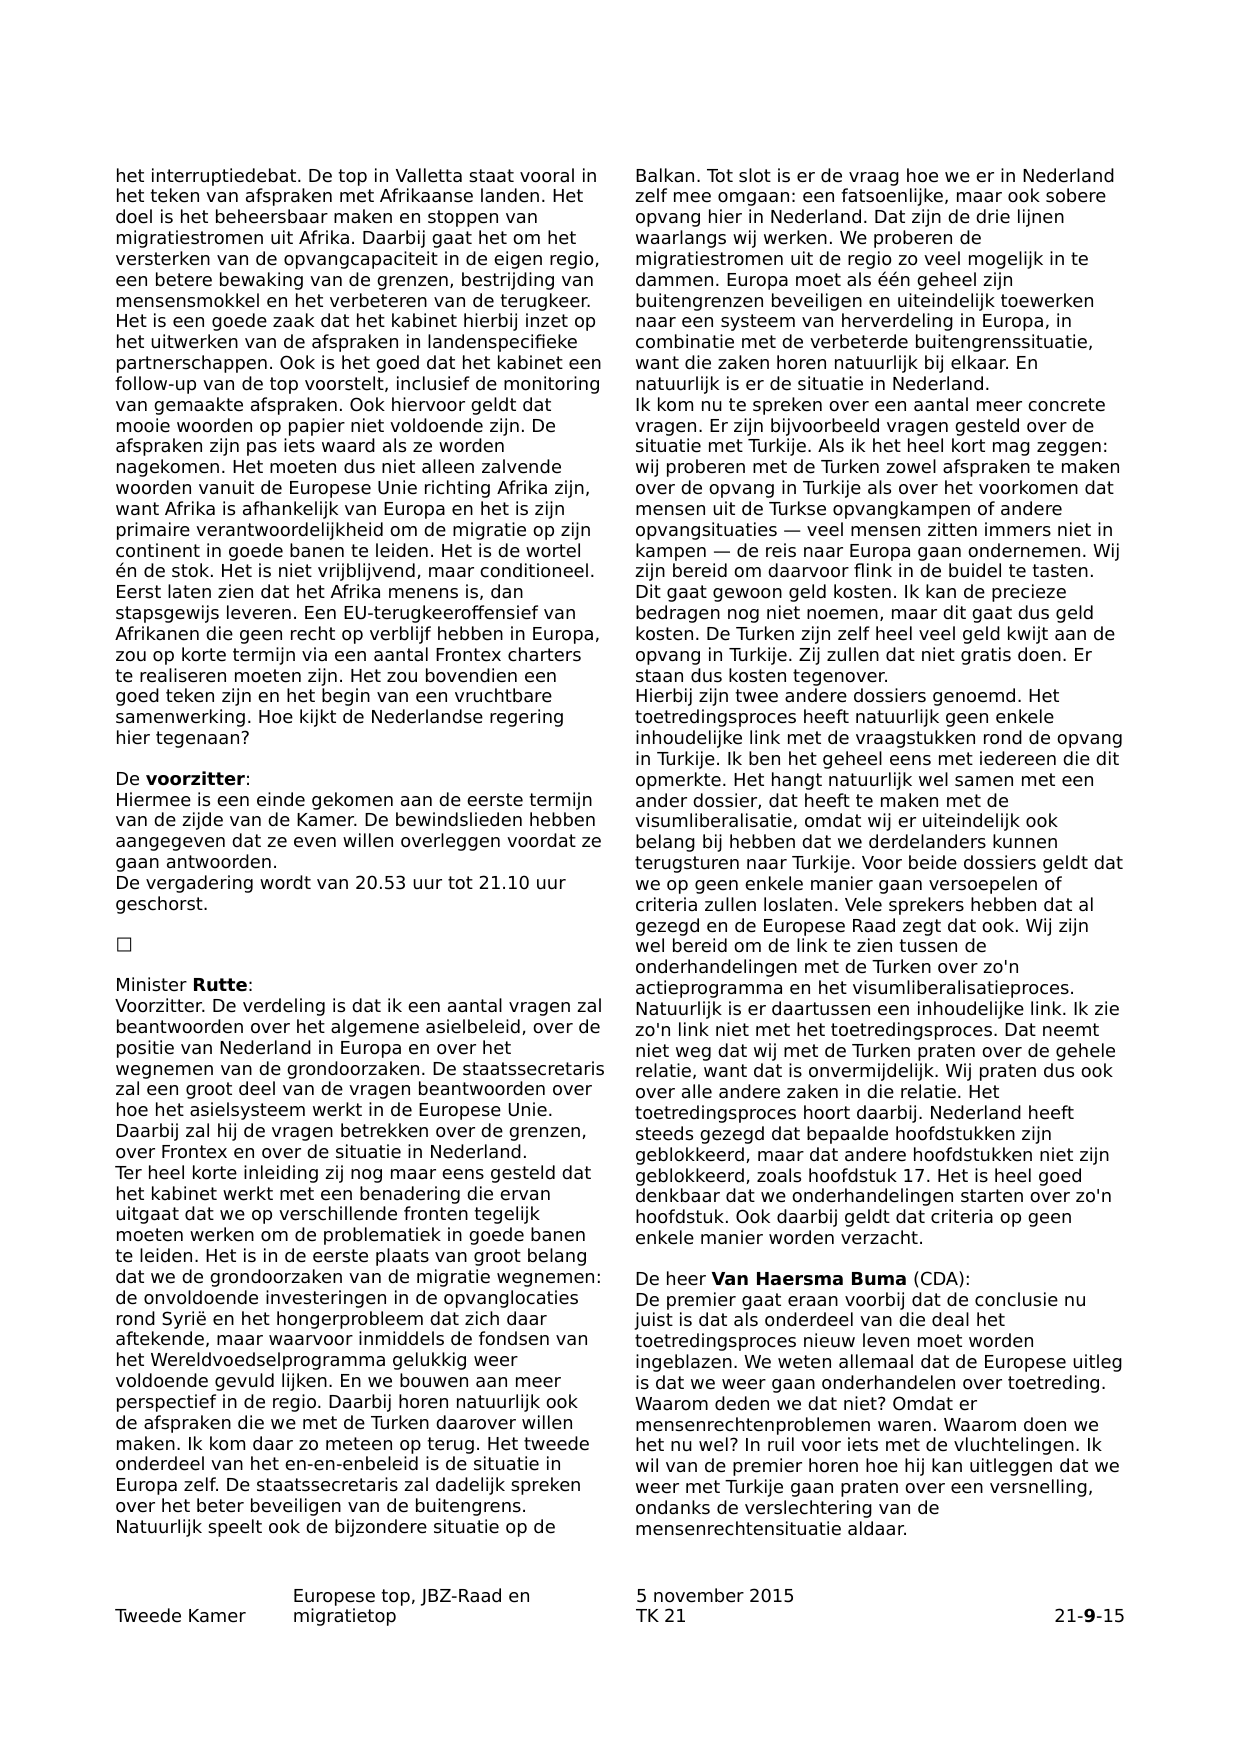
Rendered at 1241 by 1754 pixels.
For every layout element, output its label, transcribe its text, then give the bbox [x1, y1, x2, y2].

text Hiermee is een einde gekomen aan de eerste termijn van de zijde van de Kamer. De bewindslieden hebben aangegeven dat ze even willen overleggen voordat ze gaan antwoorden. [115, 789, 605, 873]
text ⬜ [115, 934, 605, 955]
text Balkan. Tot slot is er de vraag hoe we er in Nederland zelf mee omgaan: een fatsoenlijke, maar ook sobere opvang hier in Nederland. Dat zijn de drie lijnen waarlangs wij werken. We proberen de migratiestromen uit de regio zo veel mogelijk in te dammen. Europa moet als één geheel zijn buitengrenzen beveiligen en uiteindelijk toewerken naar een systeem van herverdeling in Europa, in combinatie met de verbeterde buitengrenssituatie, want die zaken horen natuurlijk bij elkaar. En natuurlijk is er de situatie in Nederland. [635, 165, 1125, 394]
text Voorzitter. De verdeling is dat ik een aantal vragen zal beantwoorden over het algemene asielbeleid, over de positie van Nederland in Europa en over het wegnemen van de grondoorzaken. De staatssecretaris zal een groot deel van de vragen beantwoorden over hoe het asielsysteem werkt in de Europese Unie. Daarbij zal hij de vragen betrekken over de grenzen, over Frontex en over de situatie in Nederland. [115, 996, 605, 1162]
text Minister Rutte: [115, 975, 605, 996]
text De premier gaat eraan voorbij dat de conclusie nu juist is dat als onderdeel van die deal het toetredingsproces nieuw leven moet worden ingeblazen. We weten allemaal dat de Europese uitleg is dat we weer gaan onderhandelen over toetreding. Waarom deden we dat niet? Omdat er mensenrechtenproblemen waren. Waarom doen we het nu wel? In ruil voor iets met de vluchtelingen. Ik wil van de premier horen hoe hij kan uitleggen dat we weer met Turkije gaan praten over een versnelling, ondanks de verslechtering van de mensenrechtensituatie aldaar. [635, 1289, 1125, 1539]
text Hierbij zijn twee andere dossiers genoemd. Het toetredingsproces heeft natuurlijk geen enkele inhoudelijke link met de vraagstukken rond de opvang in Turkije. Ik ben het geheel eens met iedereen die dit opmerkte. Het hangt natuurlijk wel samen met een ander dossier, dat heeft te maken met de visumliberalisatie, omdat wij er uiteindelijk ook belang bij hebben dat we derdelanders kunnen terugsturen naar Turkije. Voor beide dossiers geldt dat we op geen enkele manier gaan versoepelen of criteria zullen loslaten. Vele sprekers hebben dat al gezegd en de Europese Raad zegt dat ook. Wij zijn wel bereid om de link te zien tussen de onderhandelingen met de Turken over zo'n actieprogramma en het visumliberalisatieproces. Natuurlijk is er daartussen een inhoudelijke link. Ik zie zo'n link niet met het toetredingsproces. Dat neemt niet weg dat wij met de Turken praten over de gehele relatie, want dat is onvermijdelijk. Wij praten dus ook over alle andere zaken in die relatie. Het toetredingsproces hoort daarbij. Nederland heeft steeds gezegd dat bepaalde hoofdstukken zijn geblokkeerd, maar dat andere hoofdstukken niet zijn geblokkeerd, zoals hoofdstuk 17. Het is heel goed denkbaar dat we onderhandelingen starten over zo'n hoofdstuk. Ook daarbij geldt dat criteria op geen enkele manier worden verzacht. [635, 686, 1125, 1249]
text De vergadering wordt van 20.53 uur tot 21.10 uur geschorst. [115, 873, 605, 914]
text Ik kom nu te spreken over een aantal meer concrete vragen. Er zijn bijvoorbeeld vragen gesteld over de situatie met Turkije. Als ik het heel kort mag zeggen: wij proberen met de Turken zowel afspraken te maken over de opvang in Turkije als over het voorkomen dat mensen uit de Turkse opvangkampen of andere opvangsituaties — veel mensen zitten immers niet in kampen — de reis naar Europa gaan ondernemen. Wij zijn bereid om daarvoor flink in de buidel te tasten. Dit gaat gewoon geld kosten. Ik kan de precieze bedragen nog niet noemen, maar dit gaat dus geld kosten. De Turken zijn zelf heel veel geld kwijt aan de opvang in Turkije. Zij zullen dat niet gratis doen. Er staan dus kosten tegenover. [635, 394, 1125, 686]
text De voorzitter: [115, 769, 605, 789]
text het interruptiedebat. De top in Valletta staat vooral in het teken van afspraken met Afrikaanse landen. Het doel is het beheersbaar maken en stoppen van migratiestromen uit Afrika. Daarbij gaat het om het versterken van de opvangcapaciteit in de eigen regio, een betere bewaking van de grenzen, bestrijding van mensensmokkel en het verbeteren van de terugkeer. Het is een goede zaak dat het kabinet hierbij inzet op het uitwerken van de afspraken in landenspecifieke partnerschappen. Ook is het goed dat het kabinet een follow-up van de top voorstelt, inclusief de monitoring van gemaakte afspraken. Ook hiervoor geldt dat mooie woorden op papier niet voldoende zijn. De afspraken zijn pas iets waard als ze worden nagekomen. Het moeten dus niet alleen zalvende woorden vanuit de Europese Unie richting Afrika zijn, want Afrika is afhankelijk van Europa en het is zijn primaire verantwoordelijkheid om de migratie op zijn continent in goede banen te leiden. Het is de wortel én de stok. Het is niet vrijblijvend, maar conditioneel. Eerst laten zien dat het Afrika menens is, dan stapsgewijs leveren. Een EU-terugkeeroffensief van Afrikanen die geen recht op verblijf hebben in Europa, zou op korte termijn via een aantal Frontex charters te realiseren moeten zijn. Het zou bovendien een goed teken zijn en het begin van een vruchtbare samenwerking. Hoe kijkt de Nederlandse regering hier tegenaan? [115, 165, 605, 749]
text Ter heel korte inleiding zij nog maar eens gesteld dat het kabinet werkt met een benadering die ervan uitgaat dat we op verschillende fronten tegelijk moeten werken om de problematiek in goede banen te leiden. Het is in de eerste plaats van groot belang dat we de grondoorzaken van de migratie wegnemen: de onvoldoende investeringen in de opvanglocaties rond Syrië en het hongerprobleem dat zich daar aftekende, maar waarvoor inmiddels de fondsen van het Wereldvoedselprogramma gelukkig weer voldoende gevuld lijken. En we bouwen aan meer perspectief in de regio. Daarbij horen natuurlijk ook de afspraken die we met de Turken daarover willen maken. Ik kom daar zo meteen op terug. Het tweede onderdeel van het en-en-enbeleid is de situatie in Europa zelf. De staatssecretaris zal dadelijk spreken over het beter beveiligen van de buitengrens. Natuurlijk speelt ook de bijzondere situatie op de [115, 1162, 605, 1537]
text De heer Van Haersma Buma (CDA): [635, 1269, 1125, 1289]
